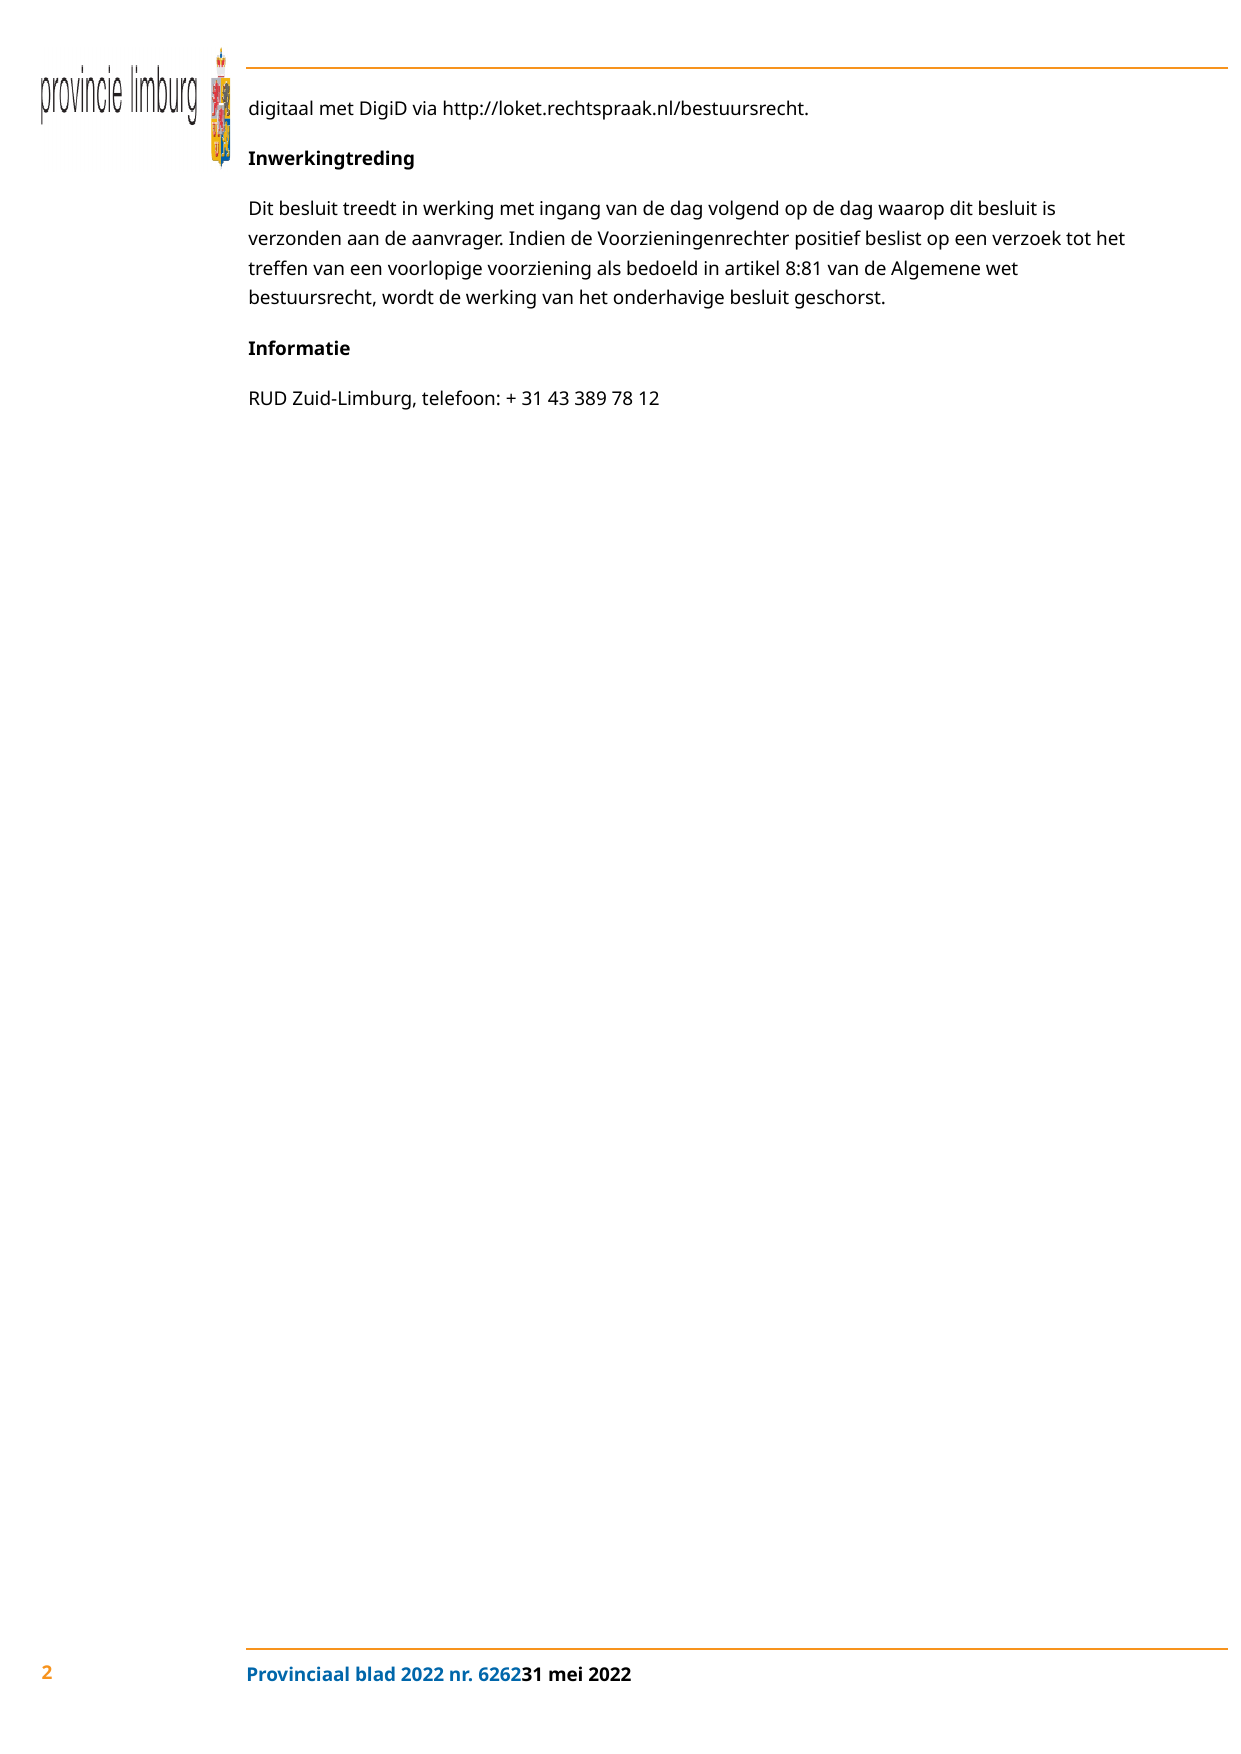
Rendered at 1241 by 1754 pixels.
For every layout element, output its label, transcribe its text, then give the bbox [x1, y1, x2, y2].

text Dit besluit treedt in werking met ingang van de dag volgend op de dag waarop dit besluit is verzonden aan de aanvrager. Indien de Voorzieningenrechter positief beslist op een verzoek tot het treffen van een voorlopige voorziening als bedoeld in artikel 8:81 van de Algemene wet bestuursrecht, wordt de werking van het onderhavige besluit geschorst. [248, 196, 1152, 310]
text Inwerkingtreding [248, 145, 1152, 171]
text digitaal met DigiD via http://loket.rechtspraak.nl/bestuursrecht. [248, 95, 1152, 121]
picture [41, 47, 231, 172]
text Informatie [248, 335, 1152, 361]
text RUD Zuid-Limburg, telefoon: + 31 43 389 78 12 [248, 385, 1152, 411]
